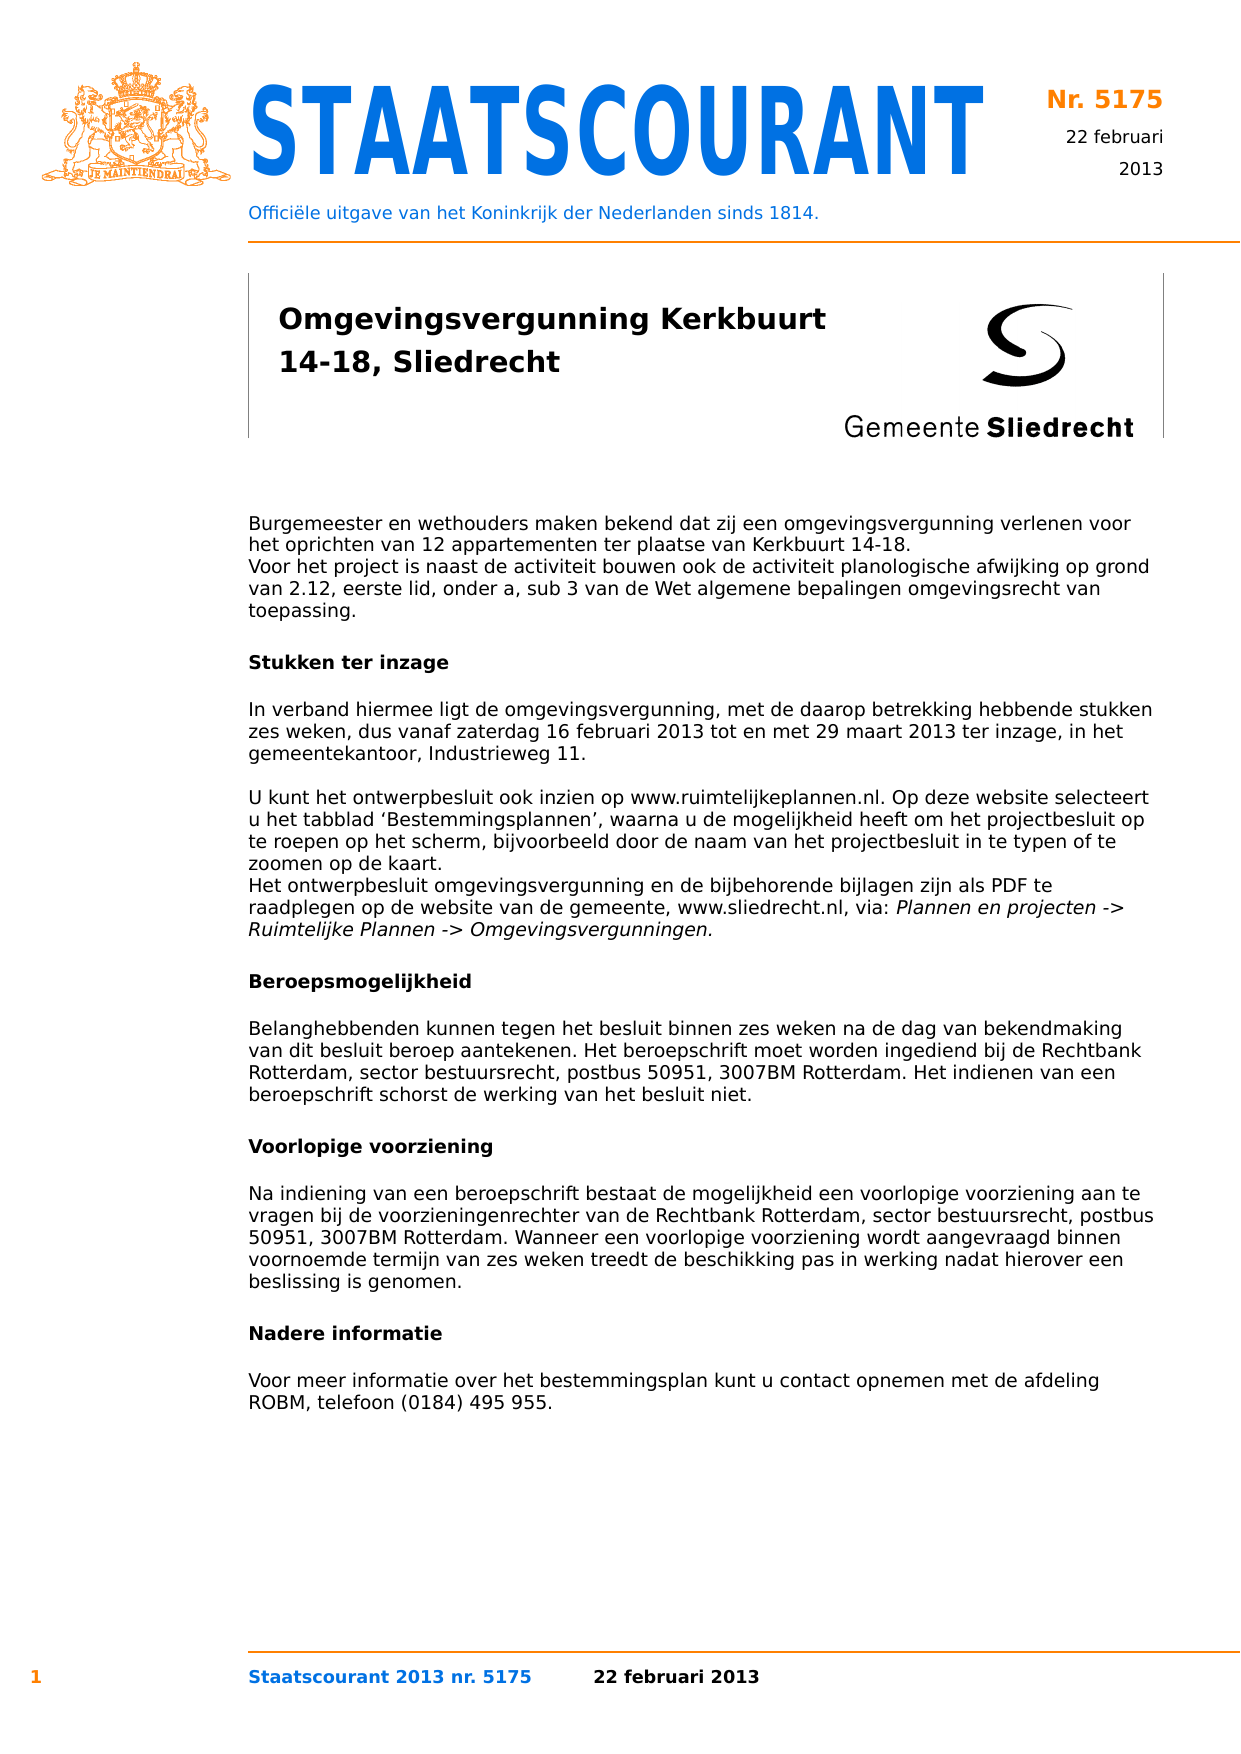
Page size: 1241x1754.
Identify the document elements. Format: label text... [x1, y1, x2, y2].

table_header Nr. 5175 [998, 62, 1240, 121]
table_header [25, 62, 248, 241]
subtitle Voorlopige voorziening [248, 1136, 1163, 1158]
table_cell 2013 [998, 153, 1240, 203]
table_header STAATSCOURANT [248, 62, 998, 203]
text Het ontwerpbesluit omgevingsvergunning en de bijbehorende bijlagen zijn als PDF te raadplegen op de website van de gemeente, www.sliedrecht.nl, via: Plannen en projecten -> Ruimtelijke Plannen -> Omgevingsvergunningen. [248, 875, 1163, 941]
subtitle Omgevingsvergunning Kerkbuurt 14-18, Sliedrecht [249, 273, 1163, 438]
picture [844, 302, 1134, 439]
text Voor meer informatie over het bestemmingsplan kunt u contact opnemen met de afdeling ROBM, telefoon (0184) 495 955. [248, 1370, 1163, 1414]
text U kunt het ontwerpbesluit ook inzien op www.ruimtelijkeplannen.nl. Op deze website selecteert u het tabblad ‘Bestemmingsplannen’, waarna u de mogelijkheid heeft om het projectbesluit op te roepen op het scherm, bijvoorbeeld door de naam van het projectbesluit in te typen of te zoomen op de kaart. [248, 787, 1163, 875]
table_cell Officiële uitgave van het Koninkrijk der Nederlanden sinds 1814. [248, 203, 1240, 241]
text Burgemeester en wethouders maken bekend dat zij een omgevingsvergunning verlenen voor het oprichten van 12 appartementen ter plaatse van Kerkbuurt 14-18. [248, 512, 1163, 556]
subtitle Beroepsmogelijkheid [248, 971, 1163, 993]
text In verband hiermee ligt de omgevingsvergunning, met de daarop betrekking hebbende stukken zes weken, dus vanaf zaterdag 16 februari 2013 tot en met 29 maart 2013 ter inzage, in het gemeentekantoor, Industrieweg 11. [248, 699, 1163, 765]
text Voor het project is naast de activiteit bouwen ook de activiteit planologische afwijking op grond van 2.12, eerste lid, onder a, sub 3 van de Wet algemene bepalingen omgevingsrecht van toepassing. [248, 556, 1163, 622]
text Na indiening van een beroepschrift bestaat de mogelijkheid een voorlopige voorziening aan te vragen bij de voorzieningenrechter van de Rechtbank Rotterdam, sector bestuursrecht, postbus 50951, 3007BM Rotterdam. Wanneer een voorlopige voorziening wordt aangevraagd binnen voornoemde termijn van zes weken treedt de beschikking pas in werking nadat hierover een beslissing is genomen. [248, 1183, 1163, 1293]
subtitle Stukken ter inzage [248, 652, 1163, 674]
table_cell 22 februari [998, 121, 1240, 153]
subtitle Nadere informatie [248, 1323, 1163, 1345]
picture [41, 62, 231, 186]
text Belanghebbenden kunnen tegen het besluit binnen zes weken na de dag van bekendmaking van dit besluit beroep aantekenen. Het beroepschrift moet worden ingediend bij de Rechtbank Rotterdam, sector bestuursrecht, postbus 50951, 3007BM Rotterdam. Het indienen van een beroepschrift schorst de werking van het besluit niet. [248, 1018, 1163, 1106]
